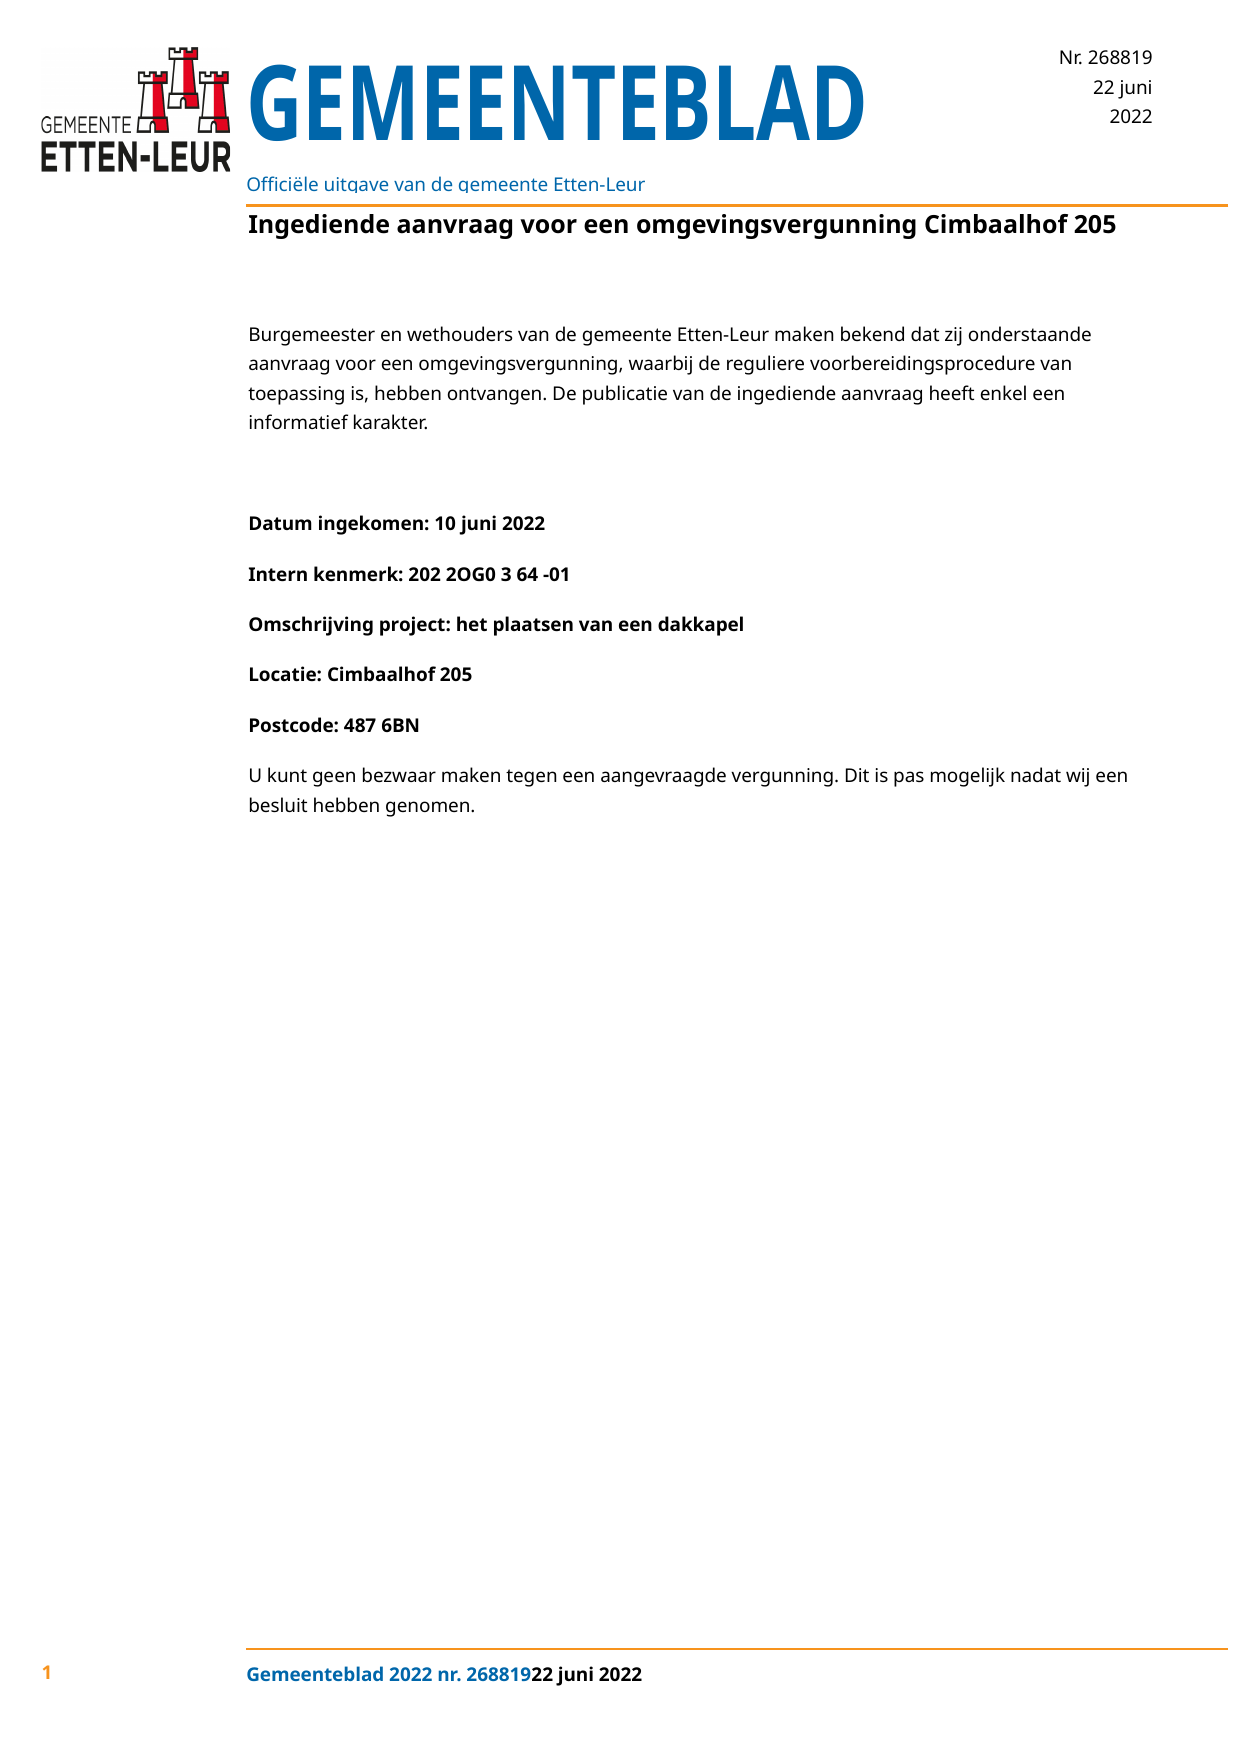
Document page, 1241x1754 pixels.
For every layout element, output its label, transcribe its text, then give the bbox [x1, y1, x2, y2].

text Postcode: 487 6BN [248, 712, 1152, 738]
text Datum ingekomen: 10 juni 2022 [248, 510, 1152, 536]
text Locatie: Cimbaalhof 205 [248, 662, 1152, 687]
text Burgemeester en wethouders van de gemeente Etten-Leur maken bekend dat zij onderstaande aanvraag voor een omgevingsvergunning, waarbij de reguliere voorbereidingsprocedure van toepassing is, hebben ontvangen. De publicatie van de ingediende aanvraag heeft enkel een informatief karakter. [248, 321, 1152, 435]
text Intern kenmerk: 202 2OG0 3 64 -01 [248, 561, 1152, 586]
text Omschrijving project: het plaatsen van een dakkapel [248, 611, 1152, 637]
picture [41, 47, 231, 172]
text U kunt geen bezwaar maken tegen een aangevraagde vergunning. Dit is pas mogelijk nadat wij een besluit hebben genomen. [248, 762, 1152, 818]
text Ingediende aanvraag voor een omgevingsvergunning Cimbaalhof 205 [248, 207, 1152, 241]
